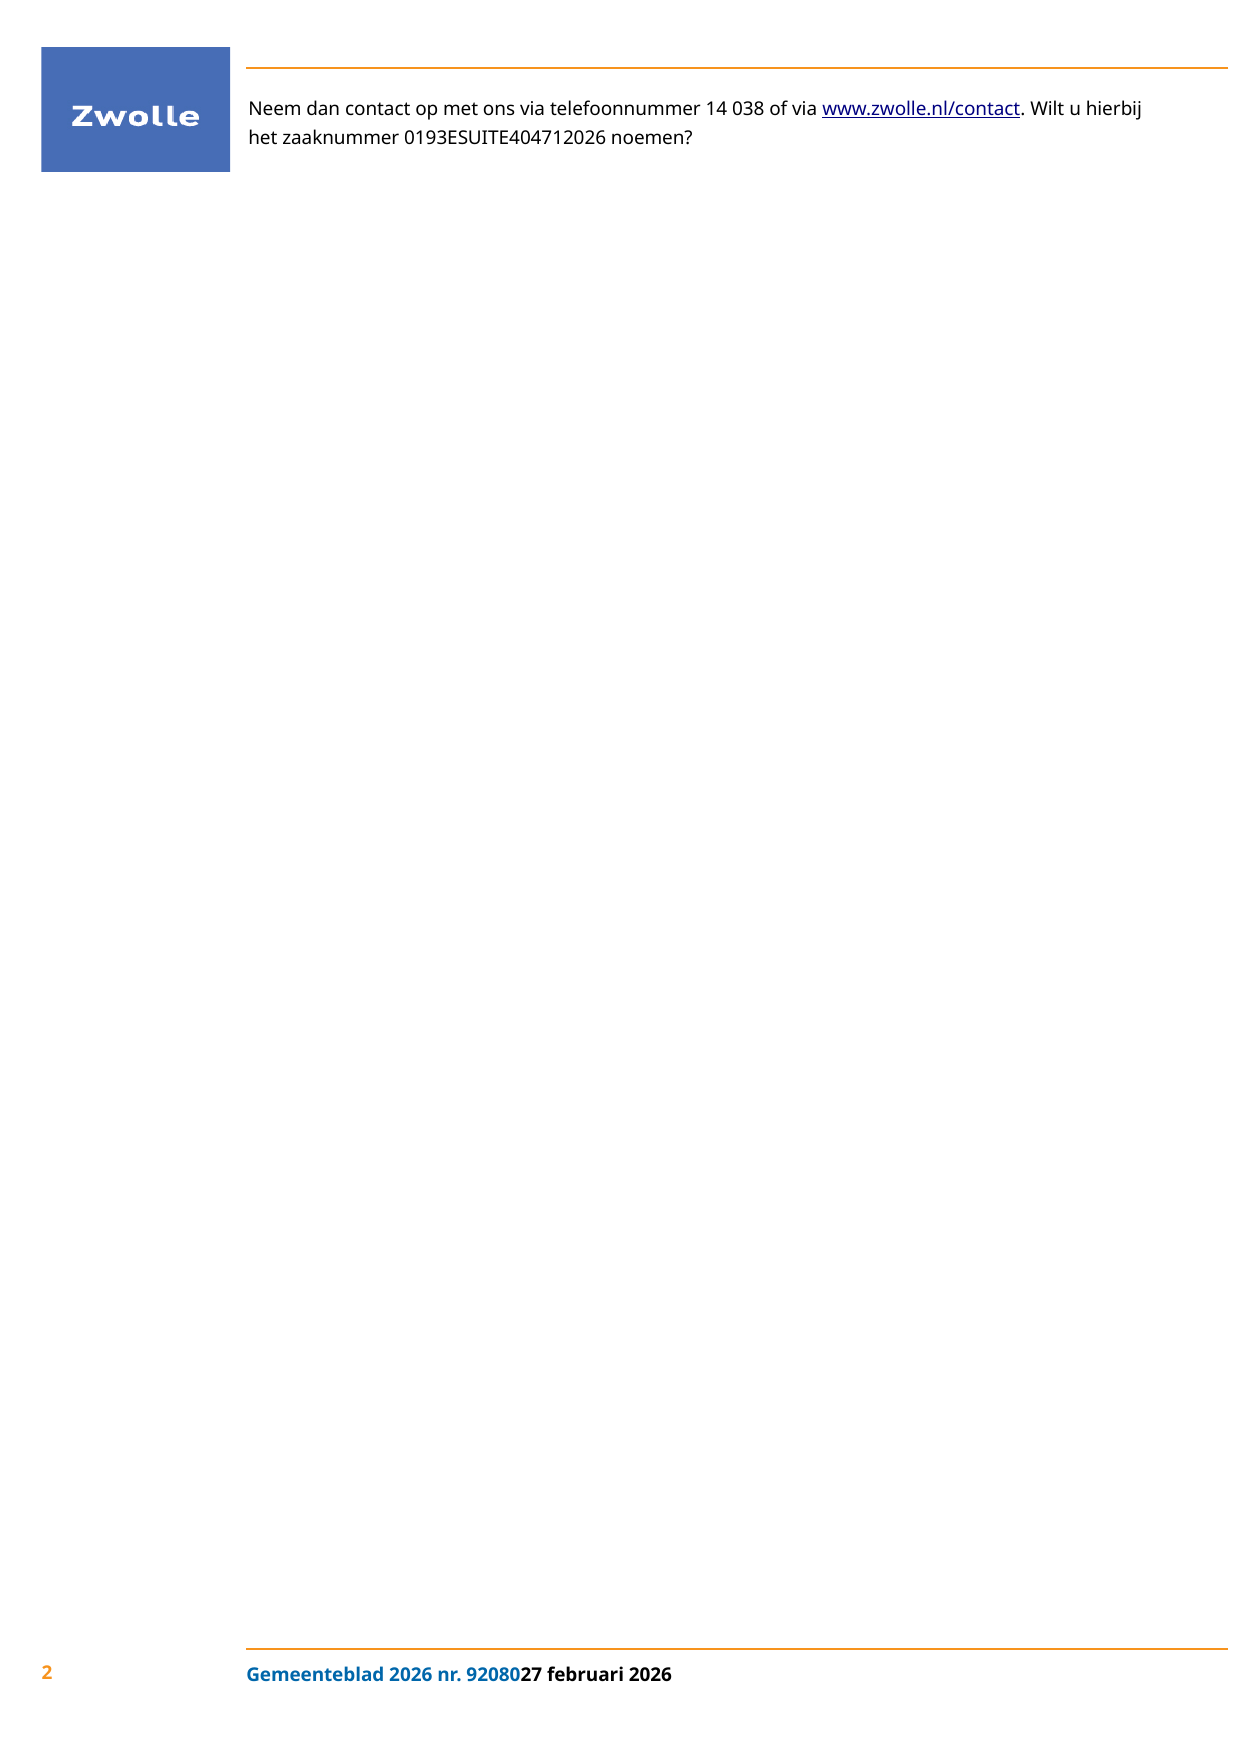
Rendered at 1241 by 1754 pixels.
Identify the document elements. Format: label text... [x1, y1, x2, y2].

text Neem dan contact op met ons via telefoonnummer 14 038 of via www.zwolle.nl/contact. Wilt u hierbij het zaaknummer 0193ESUITE404712026 noemen? [248, 95, 1152, 150]
picture [41, 47, 231, 172]
